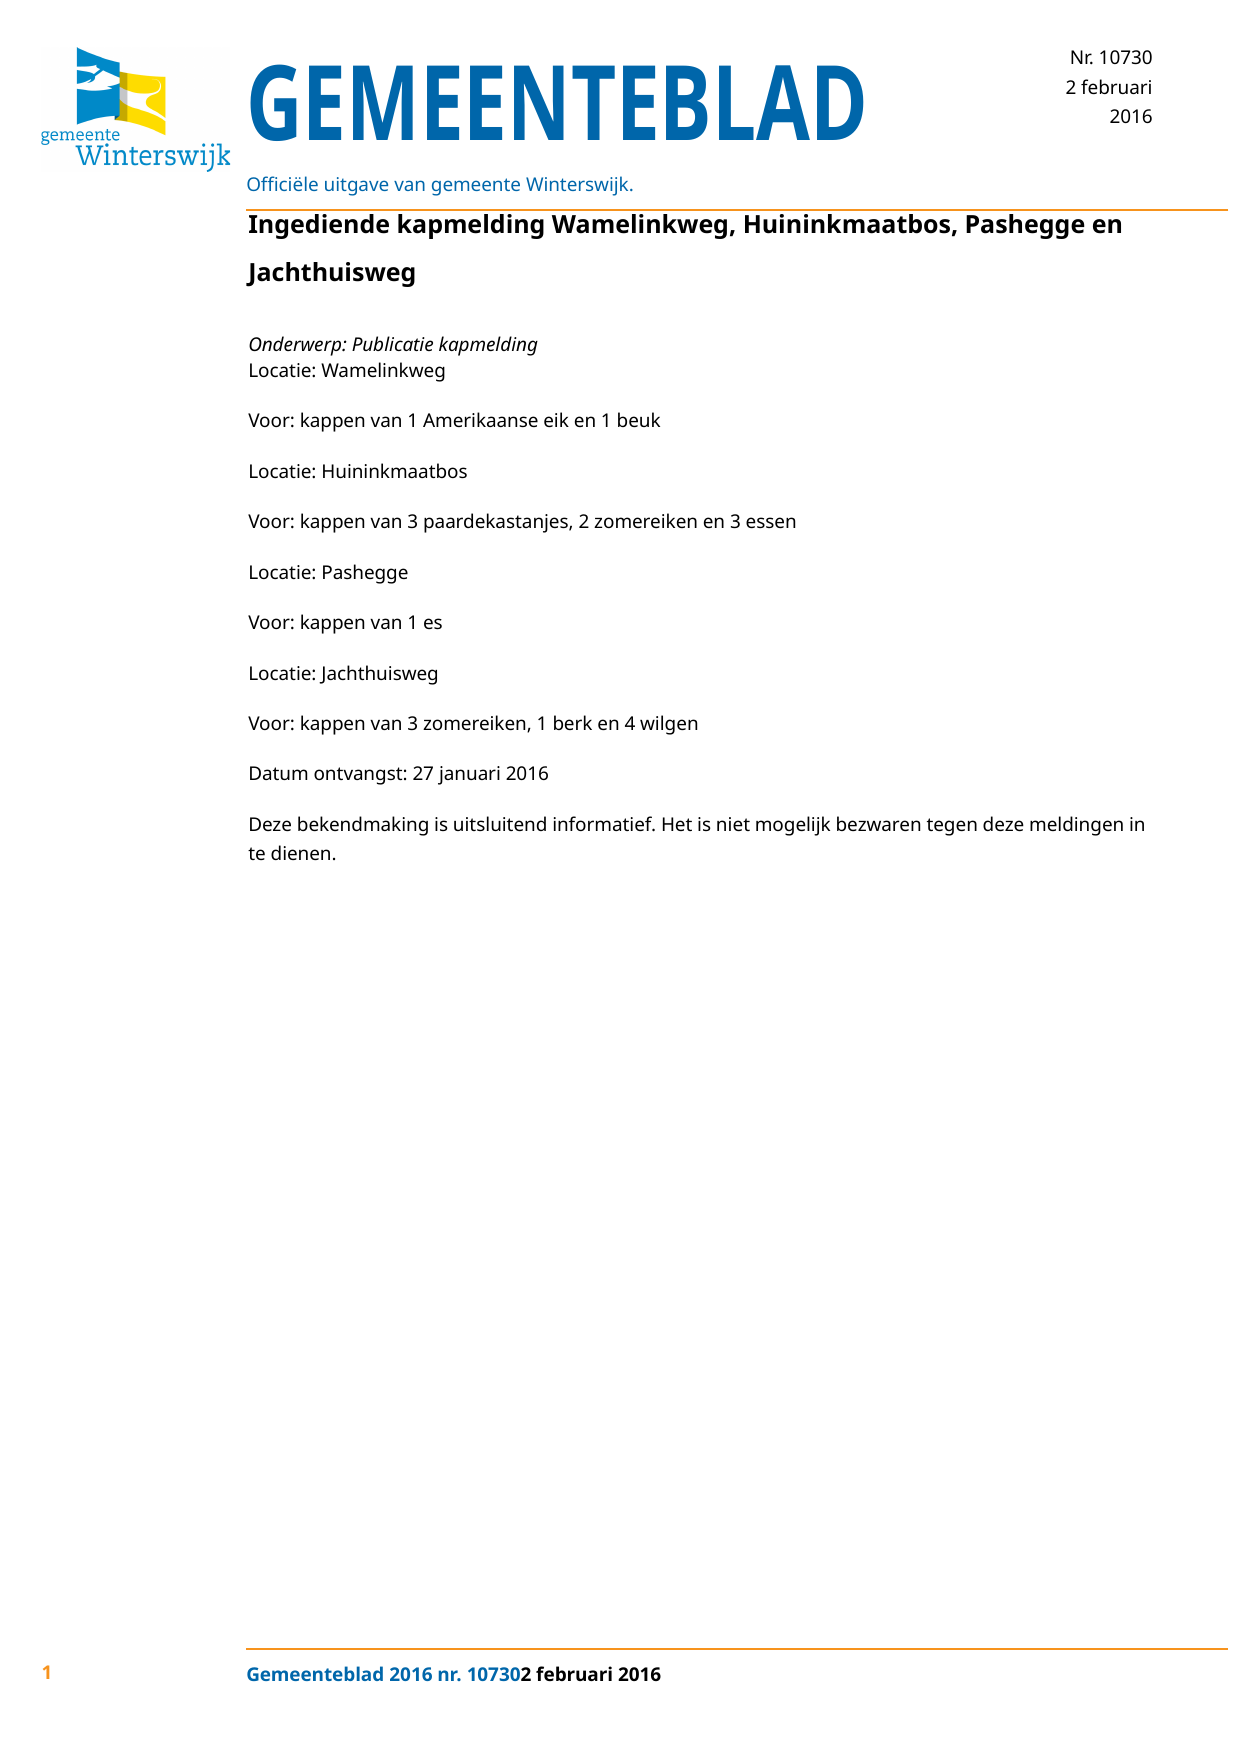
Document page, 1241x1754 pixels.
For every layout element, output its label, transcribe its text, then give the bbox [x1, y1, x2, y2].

picture [41, 47, 231, 172]
text Datum ontvangst: 27 januari 2016 [248, 761, 1152, 786]
picture [225, 153, 231, 162]
text Locatie: Huininkmaatbos [248, 458, 1152, 484]
text Locatie: Jachthuisweg [248, 660, 1152, 685]
text Deze bekendmaking is uitsluitend informatief. Het is niet mogelijk bezwaren tegen deze meldingen in te dienen. [248, 811, 1152, 866]
text Voor: kappen van 3 paardekastanjes, 2 zomereiken en 3 essen [248, 508, 1152, 534]
text Ingediende kapmelding Wamelinkweg, Huininkmaatbos, Pashegge en Jachthuisweg [248, 211, 1152, 288]
text Locatie: Pashegge [248, 559, 1152, 584]
text Onderwerp: Publicatie kapmelding [248, 331, 1152, 357]
text Locatie: Wamelinkweg [248, 357, 1152, 383]
text Voor: kappen van 3 zomereiken, 1 berk en 4 wilgen [248, 710, 1152, 736]
text Voor: kappen van 1 Amerikaanse eik en 1 beuk [248, 408, 1152, 433]
text Voor: kappen van 1 es [248, 609, 1152, 635]
